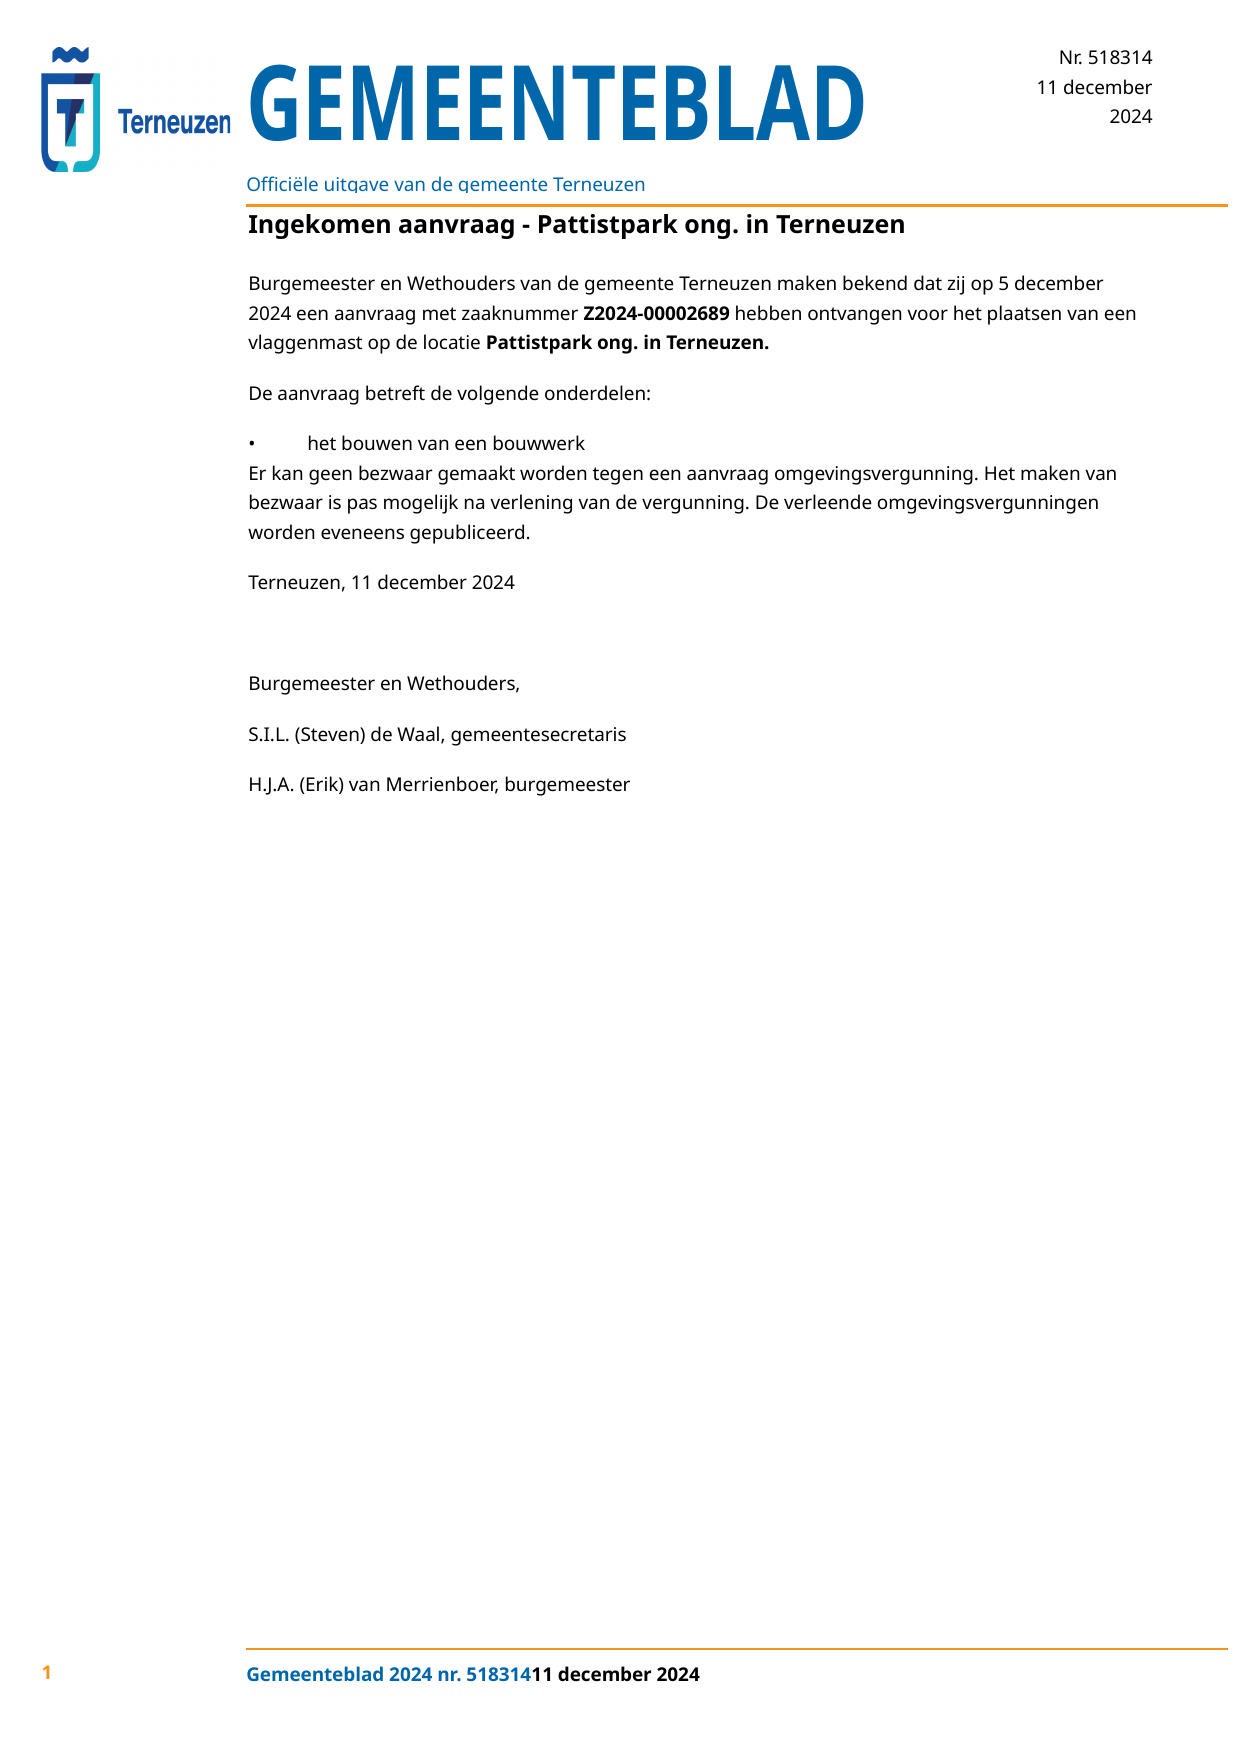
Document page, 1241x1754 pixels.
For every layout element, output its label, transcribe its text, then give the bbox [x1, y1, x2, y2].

text Burgemeester en Wethouders, [248, 670, 1152, 696]
text Ingekomen aanvraag - Pattistpark ong. in Terneuzen [248, 207, 1152, 241]
text Er kan geen bezwaar gemaakt worden tegen een aanvraag omgevingsvergunning. Het maken van bezwaar is pas mogelijk na verlening van de vergunning. De verleende omgevingsvergunningen worden eveneens gepubliceerd. [248, 460, 1152, 545]
text S.I.L. (Steven) de Waal, gemeentesecretaris [248, 721, 1152, 746]
text H.J.A. (Erik) van Merrienboer, burgemeester [248, 771, 1152, 797]
text Terneuzen, 11 december 2024 [248, 569, 1152, 595]
text Burgemeester en Wethouders van de gemeente Terneuzen maken bekend dat zij op 5 december 2024 een aanvraag met zaaknummer Z2024-00002689 hebben ontvangen voor het plaatsen van een vlaggenmast op de locatie Pattistpark ong. in Terneuzen. [248, 270, 1152, 355]
text De aanvraag betreft de volgende onderdelen: [248, 380, 1152, 406]
picture [41, 47, 231, 172]
list het bouwen van een bouwwerk [248, 430, 1152, 456]
